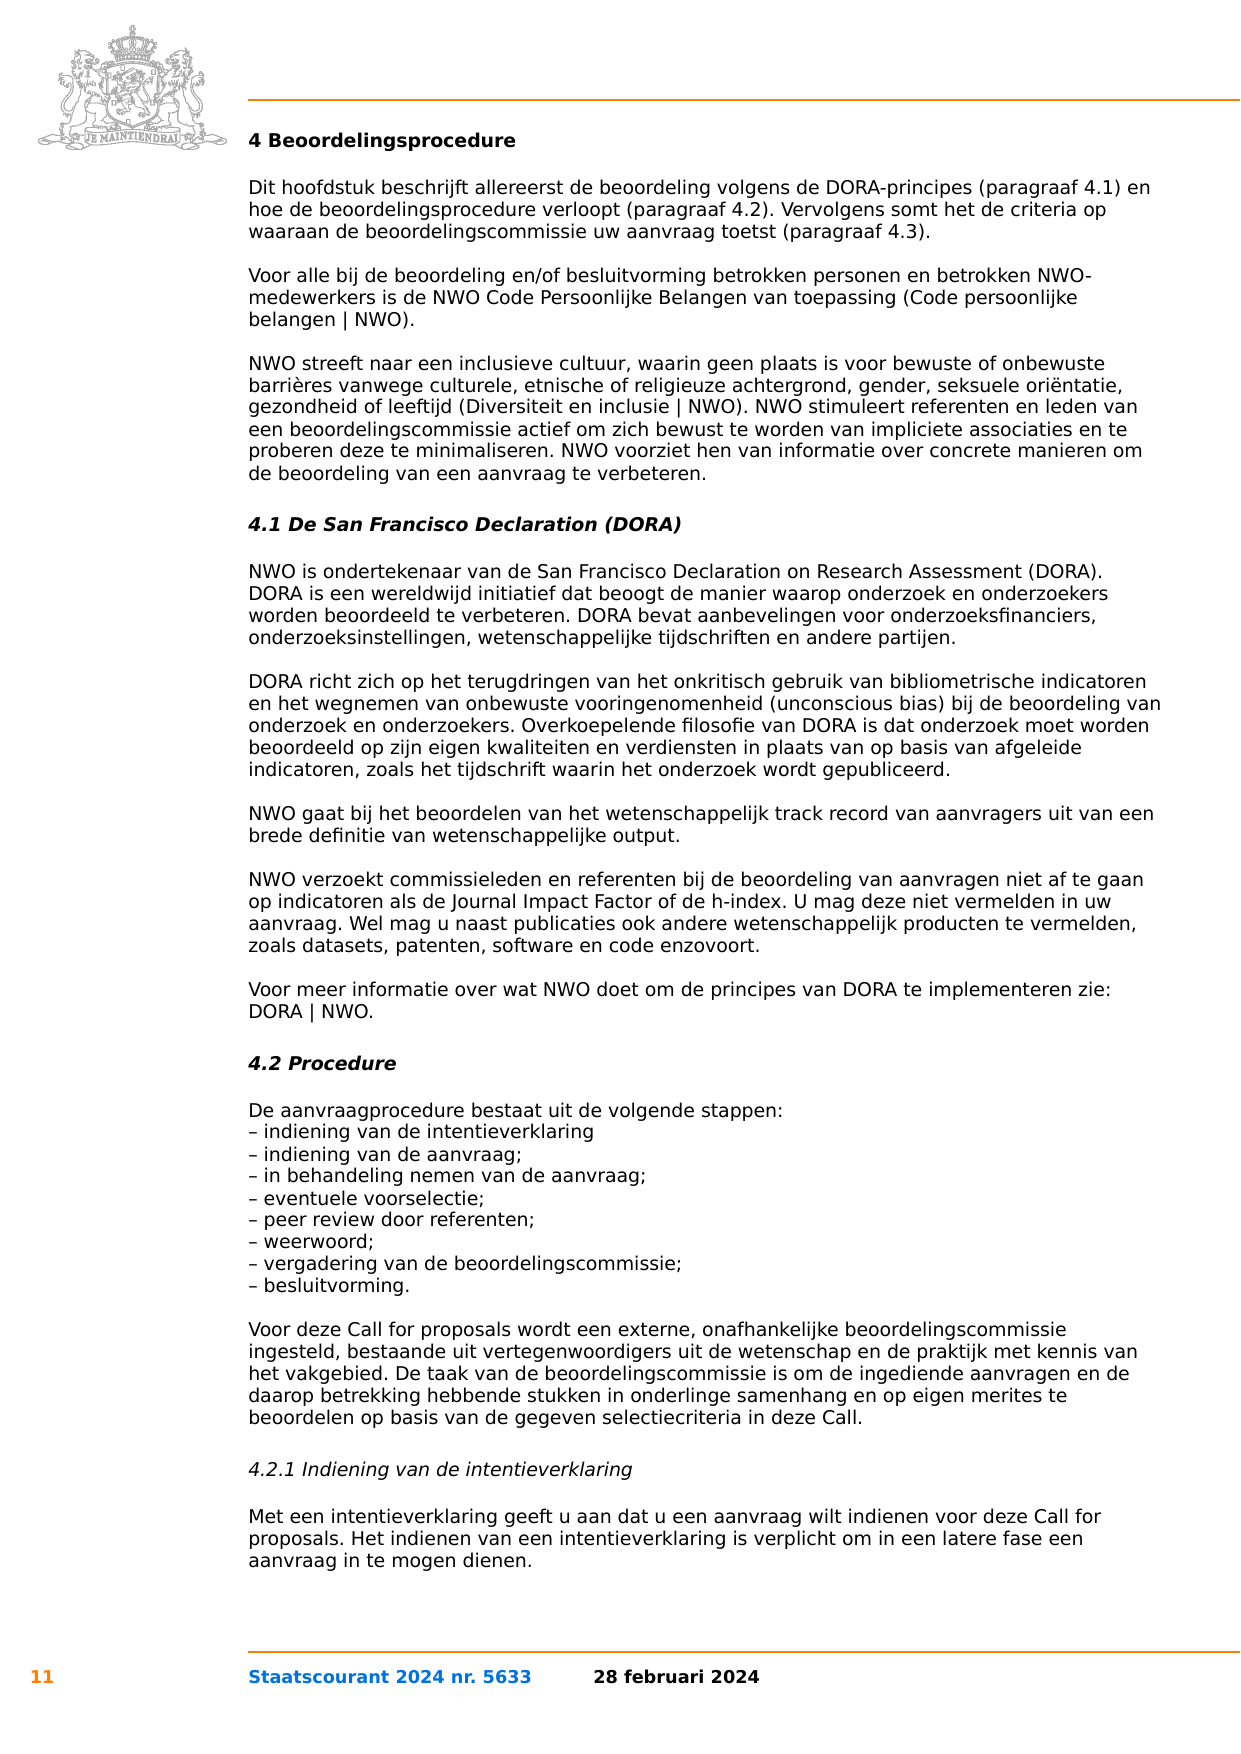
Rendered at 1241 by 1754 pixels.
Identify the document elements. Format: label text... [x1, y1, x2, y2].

text Met een intentieverklaring geeft u aan dat u een aanvraag wilt indienen voor deze Call for proposals. Het indienen van een intentieverklaring is verplicht om in een latere fase een aanvraag in te mogen dienen. [248, 1506, 1163, 1572]
text Voor deze Call for proposals wordt een externe, onafhankelijke beoordelingscommissie ingesteld, bestaande uit vertegenwoordigers uit de wetenschap en de praktijk met kennis van het vakgebied. De taak van de beoordelingscommissie is om de ingediende aanvragen en de daarop betrekking hebbende stukken in onderlinge samenhang en op eigen merites te beoordelen op basis van de gegeven selectiecriteria in deze Call. [248, 1319, 1163, 1429]
text – vergadering van de beoordelingscommissie; [248, 1253, 1163, 1275]
text NWO is ondertekenaar van de San Francisco Declaration on Research Assessment (DORA). DORA is een wereldwijd initiatief dat beoogt de manier waarop onderzoek en onderzoekers worden beoordeeld te verbeteren. DORA bevat aanbevelingen voor onderzoeksfinanciers, onderzoeksinstellingen, wetenschappelijke tijdschriften en andere partijen. [248, 561, 1163, 649]
text – in behandeling nemen van de aanvraag; [248, 1165, 1163, 1187]
picture [38, 25, 227, 150]
text – peer review door referenten; [248, 1209, 1163, 1231]
text – eventuele voorselectie; [248, 1187, 1163, 1209]
subtitle 4.2.1 Indiening van de intentieverklaring [248, 1459, 1163, 1481]
text – indiening van de aanvraag; [248, 1143, 1163, 1165]
text – indiening van de intentieverklaring [248, 1121, 1163, 1143]
text NWO streeft naar een inclusieve cultuur, waarin geen plaats is voor bewuste of onbewuste barrières vanwege culturele, etnische of religieuze achtergrond, gender, seksuele oriëntatie, gezondheid of leeftijd (Diversiteit en inclusie | NWO). NWO stimuleert referenten en leden van een beoordelingscommissie actief om zich bewust te worden van impliciete associaties en te proberen deze te minimaliseren. NWO voorziet hen van informatie over concrete manieren om de beoordeling van een aanvraag te verbeteren. [248, 352, 1163, 484]
text Voor alle bij de beoordeling en/of besluitvorming betrokken personen en betrokken NWO-medewerkers is de NWO Code Persoonlijke Belangen van toepassing (Code persoonlijke belangen | NWO). [248, 265, 1163, 331]
text NWO gaat bij het beoordelen van het wetenschappelijk track record van aanvragers uit van een brede definitie van wetenschappelijke output. [248, 803, 1163, 847]
text NWO verzoekt commissieleden en referenten bij de beoordeling van aanvragen niet af te gaan op indicatoren als de Journal Impact Factor of de h-index. U mag deze niet vermelden in uw aanvraag. Wel mag u naast publicaties ook andere wetenschappelijk producten te vermelden, zoals datasets, patenten, software en code enzovoort. [248, 869, 1163, 957]
subtitle 4.1 De San Francisco Declaration (DORA) [248, 514, 1163, 536]
subtitle 4 Beoordelingsprocedure [248, 130, 1163, 152]
text – besluitvorming. [248, 1275, 1163, 1297]
text Dit hoofdstuk beschrijft allereerst de beoordeling volgens de DORA-principes (paragraaf 4.1) en hoe de beoordelingsprocedure verloopt (paragraaf 4.2). Vervolgens somt het de criteria op waaraan de beoordelingscommissie uw aanvraag toetst (paragraaf 4.3). [248, 177, 1163, 243]
text De aanvraagprocedure bestaat uit de volgende stappen: [248, 1099, 1163, 1121]
text – weerwoord; [248, 1231, 1163, 1253]
subtitle 4.2 Procedure [248, 1052, 1163, 1074]
text Voor meer informatie over wat NWO doet om de principes van DORA te implementeren zie: DORA | NWO. [248, 978, 1163, 1022]
text DORA richt zich op het terugdringen van het onkritisch gebruik van bibliometrische indicatoren en het wegnemen van onbewuste vooringenomenheid (unconscious bias) bij de beoordeling van onderzoek en onderzoekers. Overkoepelende filosofie van DORA is dat onderzoek moet worden beoordeeld op zijn eigen kwaliteiten en verdiensten in plaats van op basis van afgeleide indicatoren, zoals het tijdschrift waarin het onderzoek wordt gepubliceerd. [248, 671, 1163, 781]
